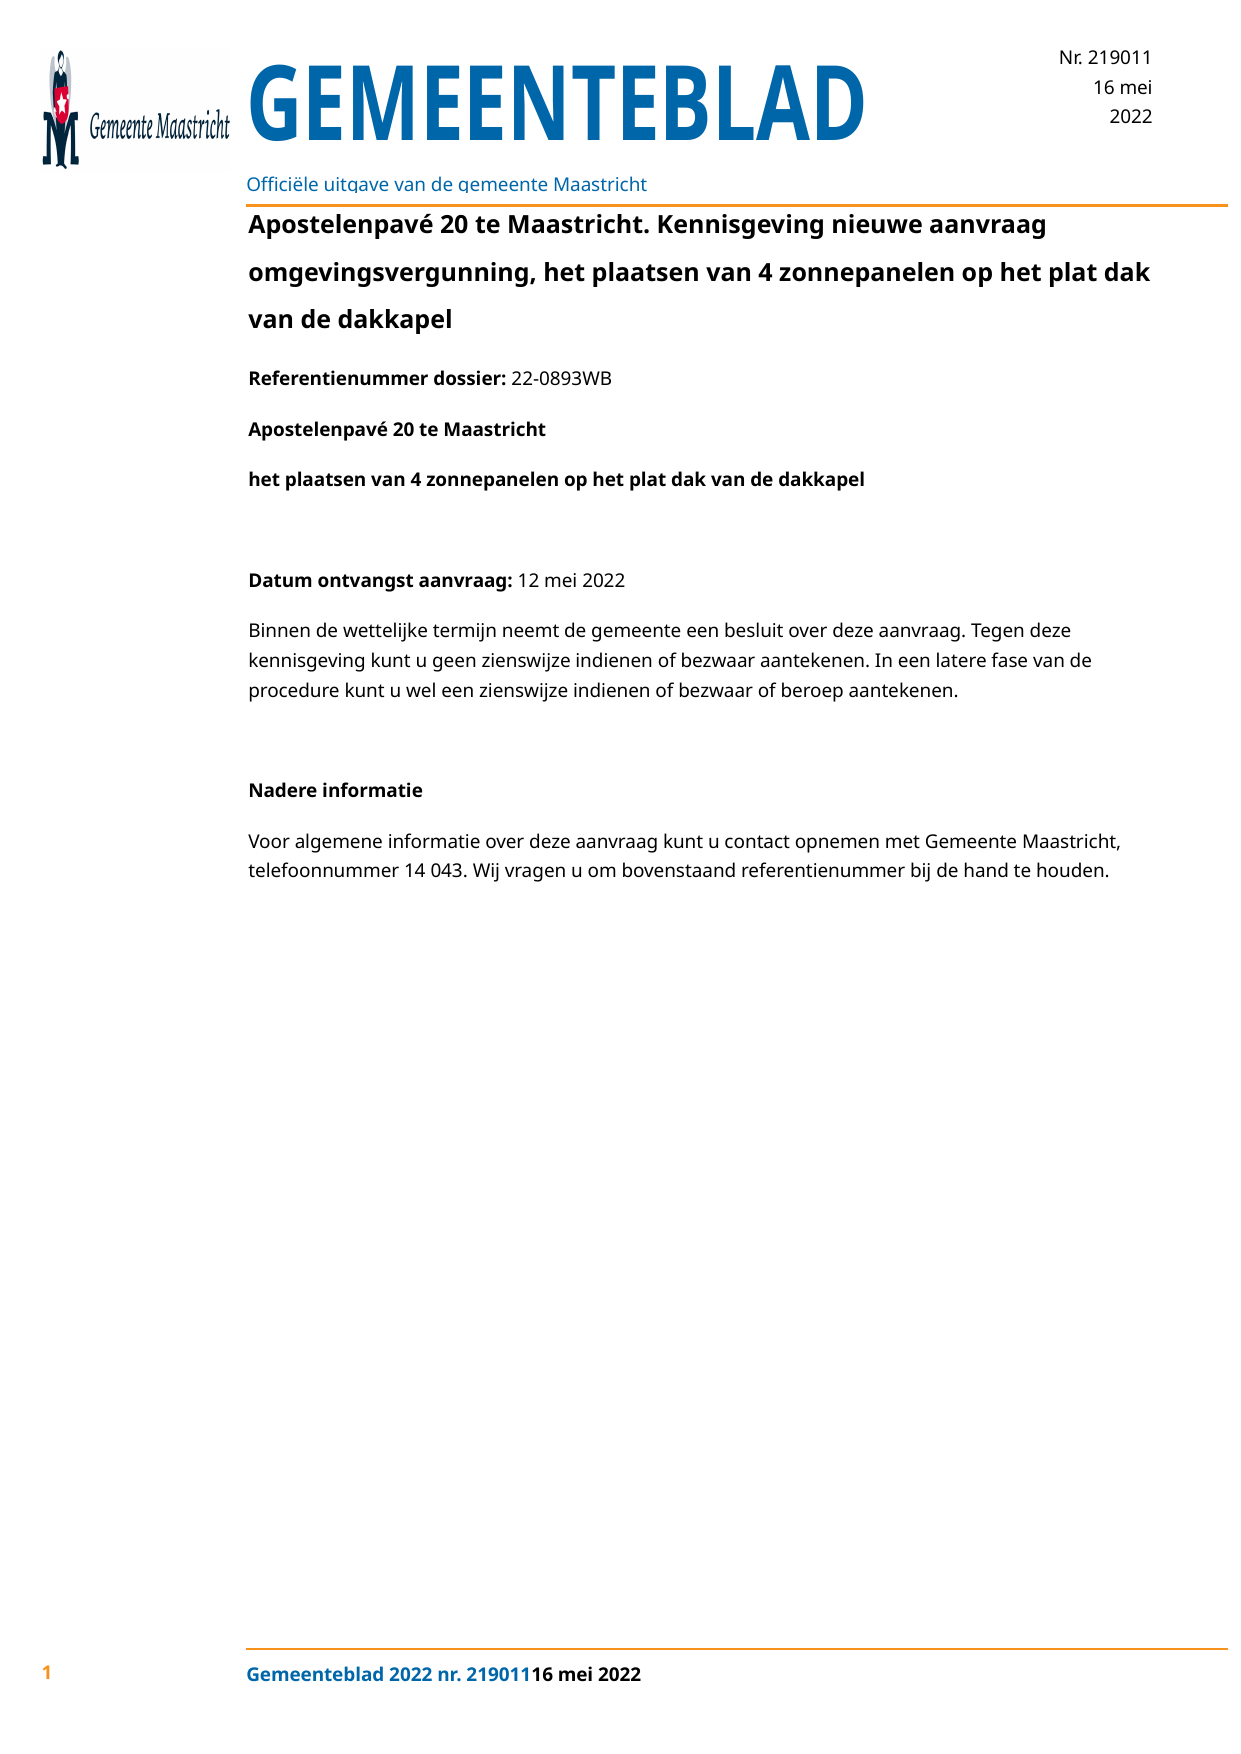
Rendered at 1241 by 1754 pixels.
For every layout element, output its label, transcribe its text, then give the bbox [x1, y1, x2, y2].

text Referentienummer dossier: 22-0893WB [248, 366, 1152, 391]
text Nadere informatie [248, 778, 1152, 803]
text het plaatsen van 4 zonnepanelen op het plat dak van de dakkapel [248, 466, 1152, 492]
text Apostelenpavé 20 te Maastricht [248, 416, 1152, 442]
picture [41, 47, 231, 172]
text Apostelenpavé 20 te Maastricht. Kennisgeving nieuwe aanvraag omgevingsvergunning, het plaatsen van 4 zonnepanelen op het plat dak van de dakkapel [248, 207, 1152, 336]
text Voor algemene informatie over deze aanvraag kunt u contact opnemen met Gemeente Maastricht, telefoonnummer 14 043. Wij vragen u om bovenstaand referentienummer bij de hand te houden. [248, 828, 1152, 883]
text Binnen de wettelijke termijn neemt de gemeente een besluit over deze aanvraag. Tegen deze kennisgeving kunt u geen zienswijze indienen of bezwaar aantekenen. In een latere fase van de procedure kunt u wel een zienswijze indienen of bezwaar of beroep aantekenen. [248, 618, 1152, 702]
text Datum ontvangst aanvraag: 12 mei 2022 [248, 567, 1152, 593]
